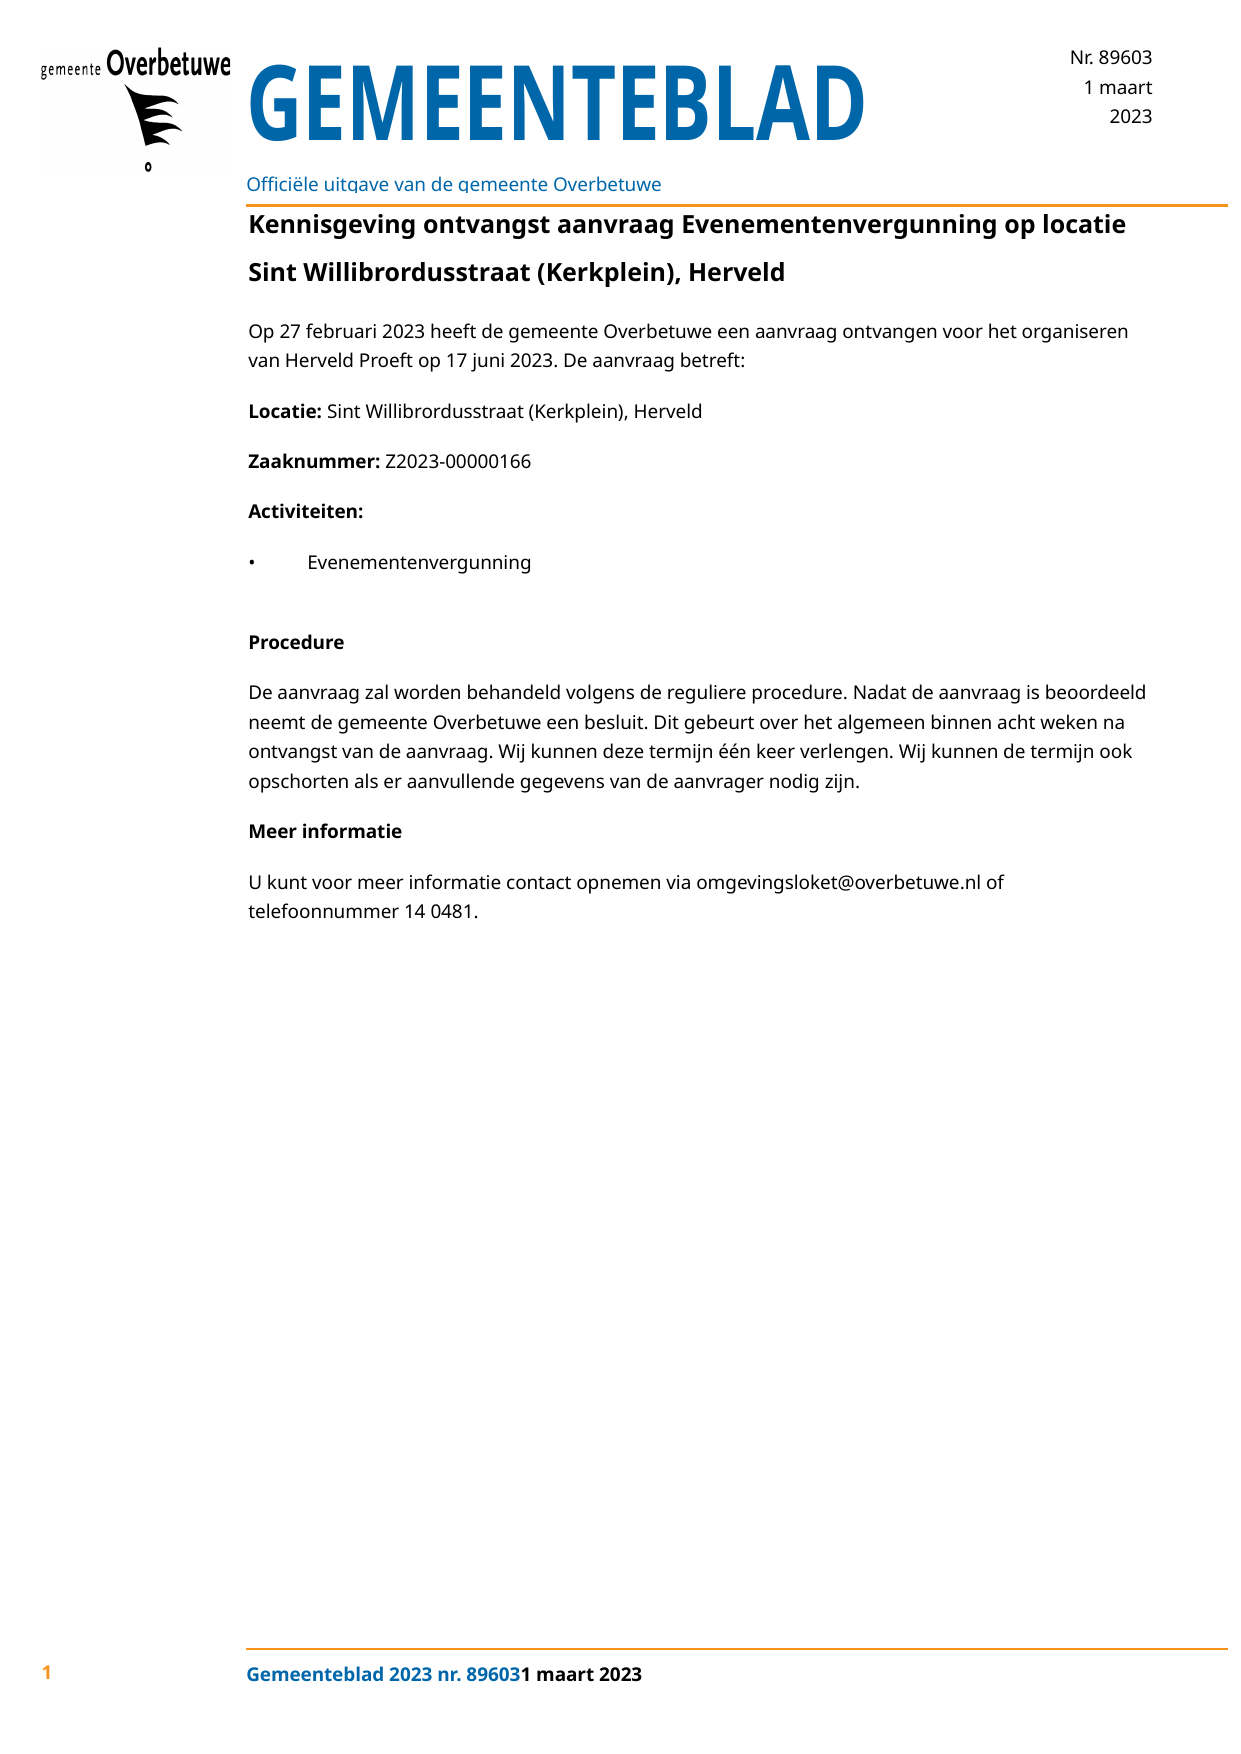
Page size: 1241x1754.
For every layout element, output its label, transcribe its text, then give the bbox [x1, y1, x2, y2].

text Meer informatie [248, 819, 1152, 844]
text De aanvraag zal worden behandeld volgens de reguliere procedure. Nadat de aanvraag is beoordeeld neemt de gemeente Overbetuwe een besluit. Dit gebeurt over het algemeen binnen acht weken na ontvangst van de aanvraag. Wij kunnen deze termijn één keer verlengen. Wij kunnen de termijn ook opschorten als er aanvullende gegevens van de aanvrager nodig zijn. [248, 679, 1152, 794]
text Zaaknummer: Z2023-00000166 [248, 448, 1152, 474]
text U kunt voor meer informatie contact opnemen via omgevingsloket@overbetuwe.nl of telefoonnummer 14 0481. [248, 869, 1152, 924]
list Evenementenvergunning [248, 549, 1152, 575]
text Procedure [248, 629, 1152, 655]
text Op 27 februari 2023 heeft de gemeente Overbetuwe een aanvraag ontvangen voor het organiseren van Herveld Proeft op 17 juni 2023. De aanvraag betreft: [248, 318, 1152, 373]
picture [41, 47, 231, 172]
text Activiteiten: [248, 499, 1152, 524]
text Locatie: Sint Willibrordusstraat (Kerkplein), Herveld [248, 398, 1152, 424]
text Kennisgeving ontvangst aanvraag Evenementenvergunning op locatie Sint Willibrordusstraat (Kerkplein), Herveld [248, 207, 1152, 288]
